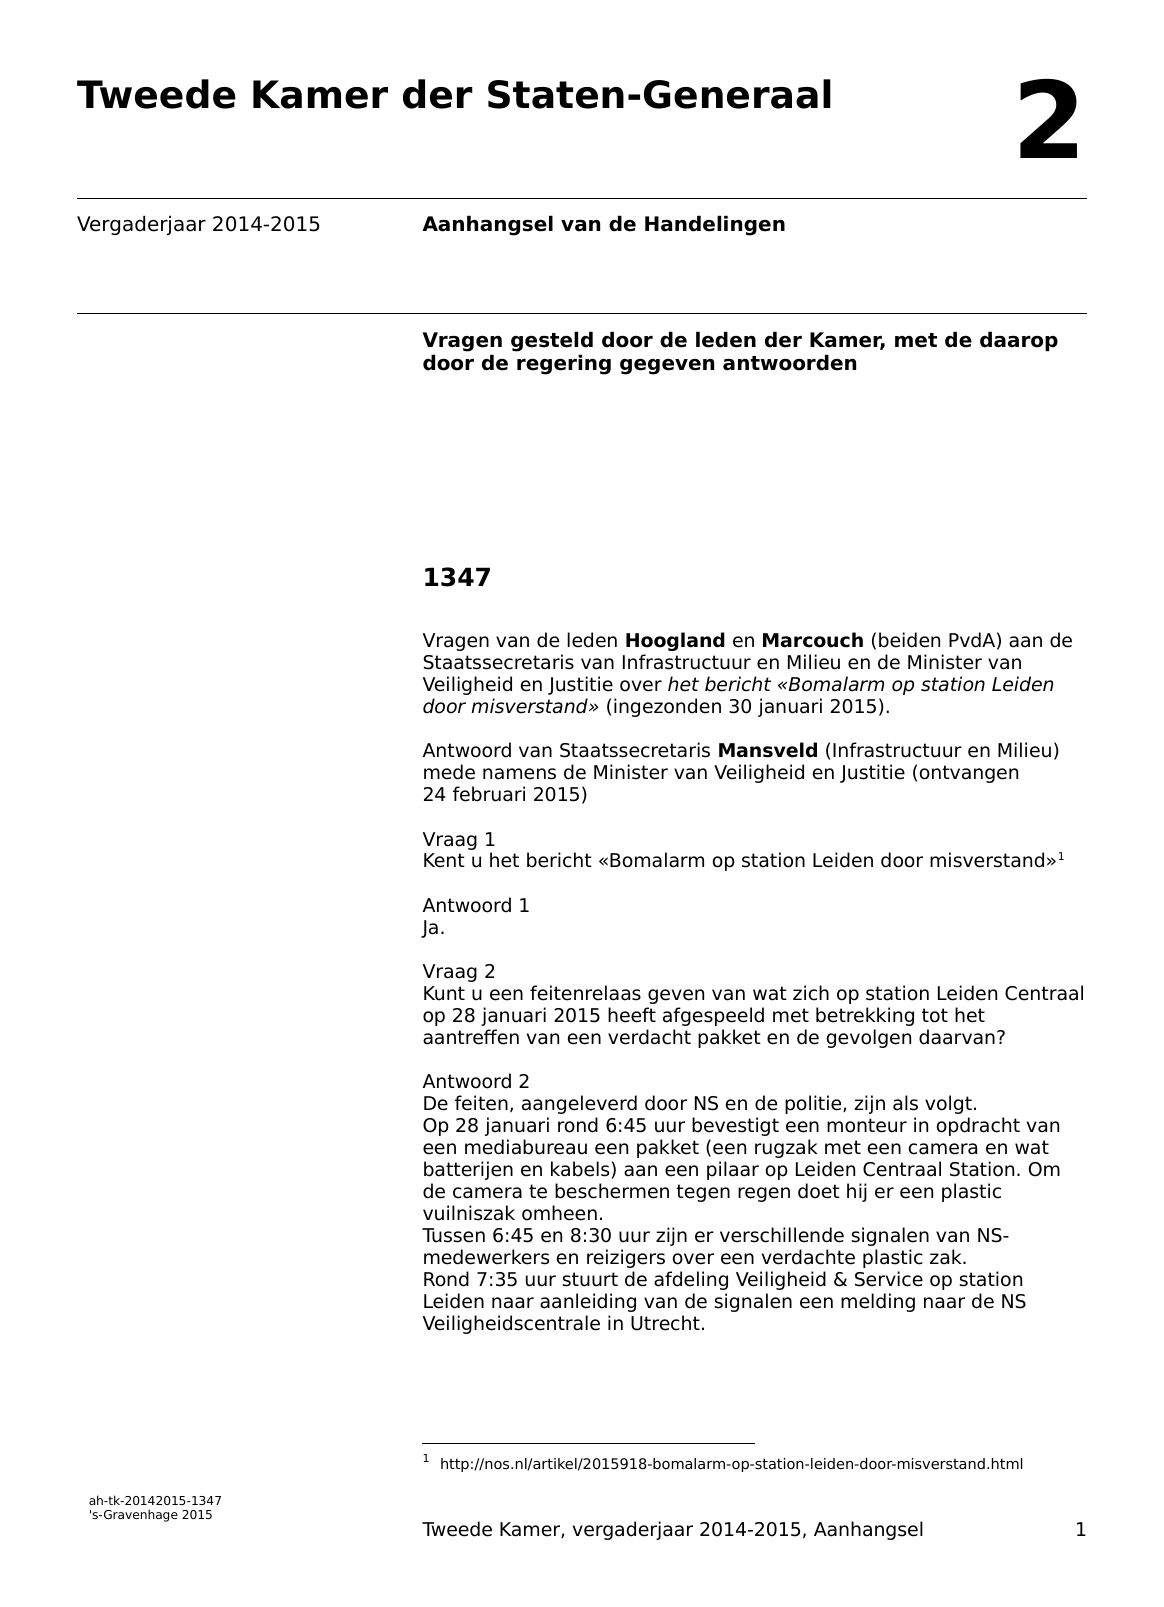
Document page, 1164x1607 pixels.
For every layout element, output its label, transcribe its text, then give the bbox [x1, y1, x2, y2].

text Kunt u een feitenrelaas geven van wat zich op station Leiden Centraal op 28 januari 2015 heeft afgespeeld met betrekking tot het aantreffen van een verdacht pakket en de gevolgen daarvan? [422, 983, 1087, 1049]
text Antwoord 1 [422, 894, 1087, 917]
text Op 28 januari rond 6:45 uur bevestigt een monteur in opdracht van een mediabureau een pakket (een rugzak met een camera en wat batterijen en kabels) aan een pilaar op Leiden Centraal Station. Om de camera te beschermen tegen regen doet hij er een plastic vuilniszak omheen. [422, 1115, 1087, 1225]
text Rond 7:35 uur stuurt de afdeling Veiligheid & Service op station Leiden naar aanleiding van de signalen een melding naar de NS Veiligheidscentrale in Utrecht. [422, 1269, 1087, 1334]
text Antwoord 2 [422, 1071, 1087, 1093]
text 1347 [422, 563, 1087, 592]
text 's-Gravenhage 2015 [88, 1508, 323, 1522]
text http://nos.nl/artikel/2015918-bomalarm-op-station-leiden-door-misverstand.html [422, 1452, 1087, 1474]
table_cell Vragen gesteld door de leden der Kamer, met de daarop door de regering gegeven antwoorden [422, 314, 1087, 375]
table_cell Aanhangsel van de Handelingen [422, 199, 1087, 313]
text Kent u het bericht «Bomalarm op station Leiden door misverstand» [422, 850, 1087, 872]
text Vragen van de leden Hoogland en Marcouch (beiden PvdA) aan de Staatssecretaris van Infrastructuur en Milieu en de Minister van Veiligheid en Justitie over het bericht «Bomalarm op station Leiden door misverstand» (ingezonden 30 januari 2015). [422, 630, 1087, 718]
table_header Tweede Kamer der Staten-Generaal [77, 59, 886, 198]
text Vraag 1 [422, 828, 1087, 850]
text De feiten, aangeleverd door NS en de politie, zijn als volgt. [422, 1093, 1087, 1115]
table_cell Vergaderjaar 2014-2015 [77, 199, 422, 313]
table_header 2 [886, 59, 1087, 198]
text Antwoord van Staatssecretaris Mansveld (Infrastructuur en Milieu) mede namens de Minister van Veiligheid en Justitie (ontvangen 24 februari 2015) [422, 740, 1087, 806]
text Tussen 6:45 en 8:30 uur zijn er verschillende signalen van NS-medewerkers en reizigers over een verdachte plastic zak. [422, 1225, 1087, 1269]
table_cell [77, 314, 422, 375]
text Ja. [422, 917, 1087, 938]
text ah-tk-20142015-1347 [88, 1494, 323, 1508]
text Vraag 2 [422, 961, 1087, 983]
